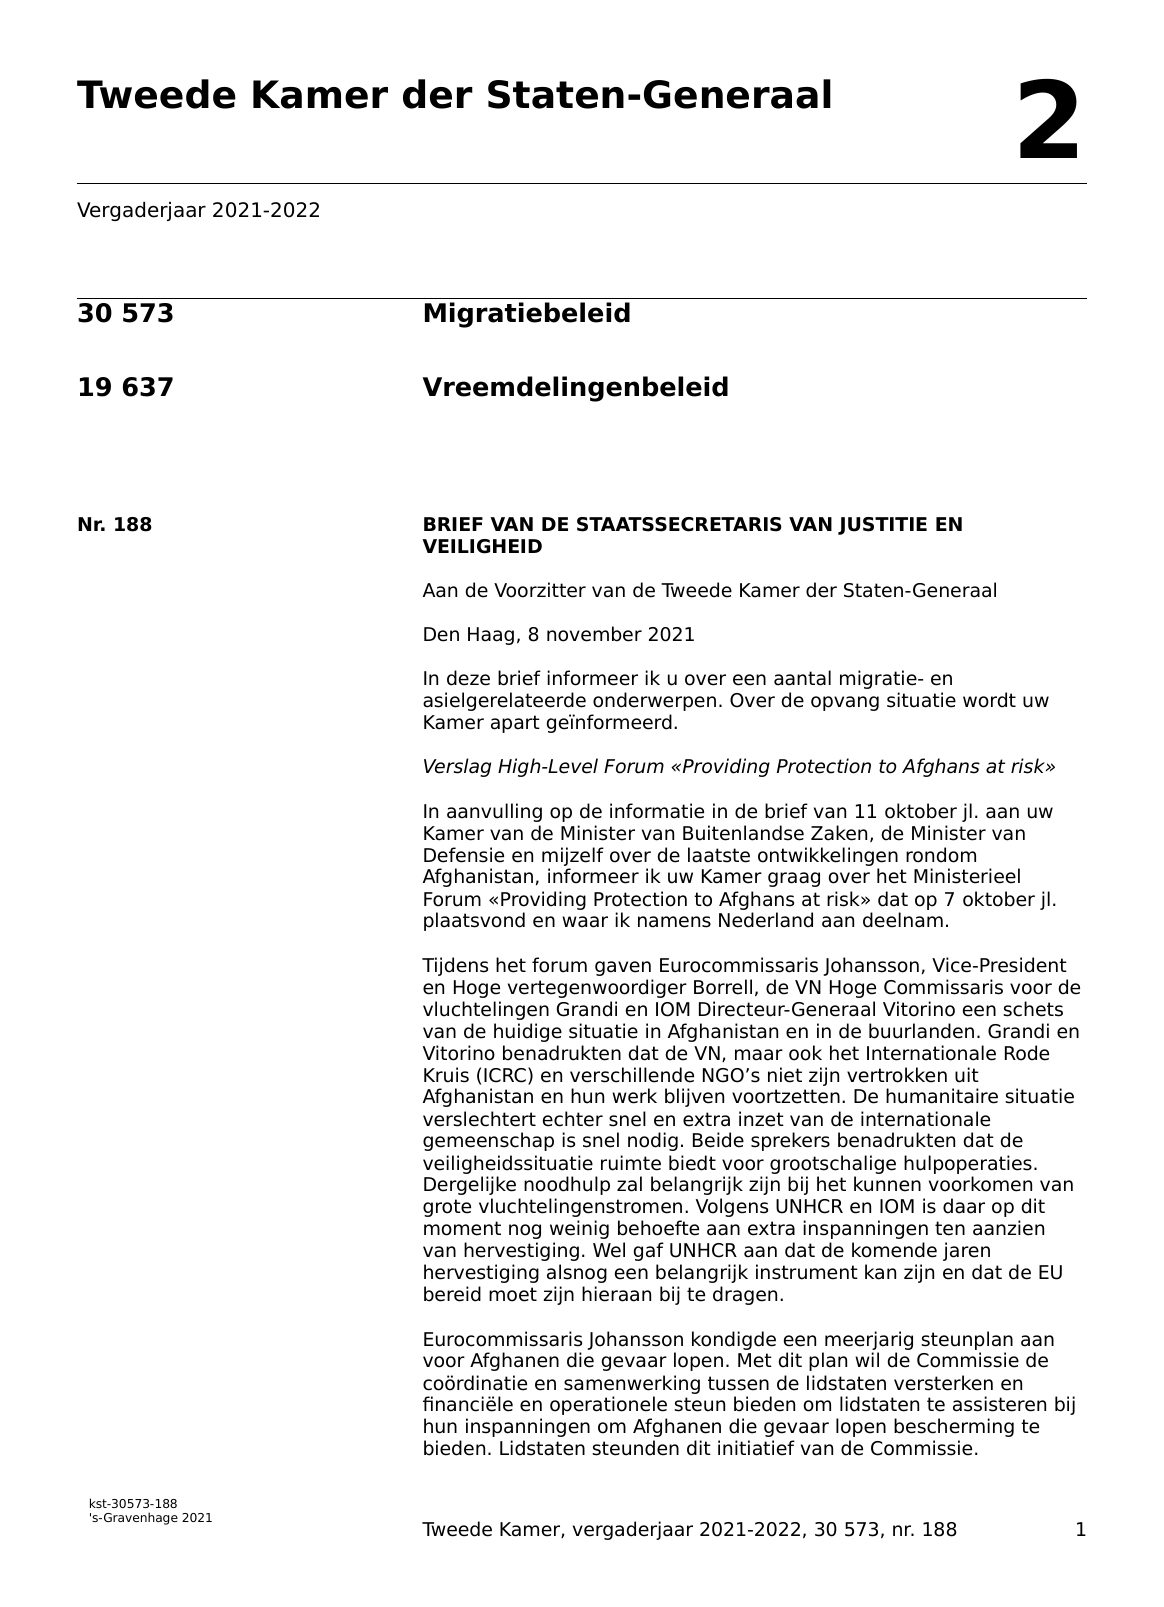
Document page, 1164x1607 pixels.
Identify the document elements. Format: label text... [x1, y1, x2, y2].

text In aanvulling op de informatie in de brief van 11 oktober jl. aan uw Kamer van de Minister van Buitenlandse Zaken, de Minister van Defensie en mijzelf over de laatste ontwikkelingen rondom Afghanistan, informeer ik uw Kamer graag over het Ministerieel Forum «Providing Protection to Afghans at risk» dat op 7 oktober jl. plaatsvond en waar ik namens Nederland aan deelnam. [422, 801, 1087, 932]
table_header Tweede Kamer der Staten-Generaal [77, 59, 886, 183]
subtitle 19 637 Vreemdelingenbeleid [77, 373, 1087, 403]
subtitle Verslag High-Level Forum «Providing Protection to Afghans at risk» [422, 756, 1087, 778]
text Tijdens het forum gaven Eurocommissaris Johansson, Vice-President en Hoge vertegenwoordiger Borrell, de VN Hoge Commissaris voor de vluchtelingen Grandi en IOM Directeur-Generaal Vitorino een schets van de huidige situatie in Afghanistan en in de buurlanden. Grandi en Vitorino benadrukten dat de VN, maar ook het Internationale Rode Kruis (ICRC) en verschillende NGO’s niet zijn vertrokken uit Afghanistan en hun werk blijven voortzetten. De humanitaire situatie verslechtert echter snel en extra inzet van de internationale gemeenschap is snel nodig. Beide sprekers benadrukten dat de veiligheidssituatie ruimte biedt voor grootschalige hulpoperaties. Dergelijke noodhulp zal belangrijk zijn bij het kunnen voorkomen van grote vluchtelingenstromen. Volgens UNHCR en IOM is daar op dit moment nog weinig behoefte aan extra inspanningen ten aanzien van hervestiging. Wel gaf UNHCR aan dat de komende jaren hervestiging alsnog een belangrijk instrument kan zijn en dat de EU bereid moet zijn hieraan bij te dragen. [422, 954, 1087, 1306]
subtitle Nr. 188 BRIEF VAN DE STAATSSECRETARIS VAN JUSTITIE EN VEILIGHEID [77, 514, 1087, 558]
table_cell Vergaderjaar 2021-2022 [77, 184, 1087, 298]
text Aan de Voorzitter van de Tweede Kamer der Staten-Generaal [422, 580, 1087, 602]
text Den Haag, 8 november 2021 [422, 624, 1087, 646]
subtitle 30 573 Migratiebeleid [77, 299, 1087, 329]
text Eurocommissaris Johansson kondigde een meerjarig steunplan aan voor Afghanen die gevaar lopen. Met dit plan wil de Commissie de coördinatie en samenwerking tussen de lidstaten versterken en financiële en operationele steun bieden om lidstaten te assisteren bij hun inspanningen om Afghanen die gevaar lopen bescherming te bieden. Lidstaten steunden dit initiatief van de Commissie. [422, 1328, 1087, 1460]
table_header 2 [886, 59, 1087, 183]
text 's-Gravenhage 2021 [88, 1511, 323, 1525]
text kst-30573-188 [88, 1497, 323, 1511]
text In deze brief informeer ik u over een aantal migratie- en asielgerelateerde onderwerpen. Over de opvang situatie wordt uw Kamer apart geïnformeerd. [422, 668, 1087, 734]
